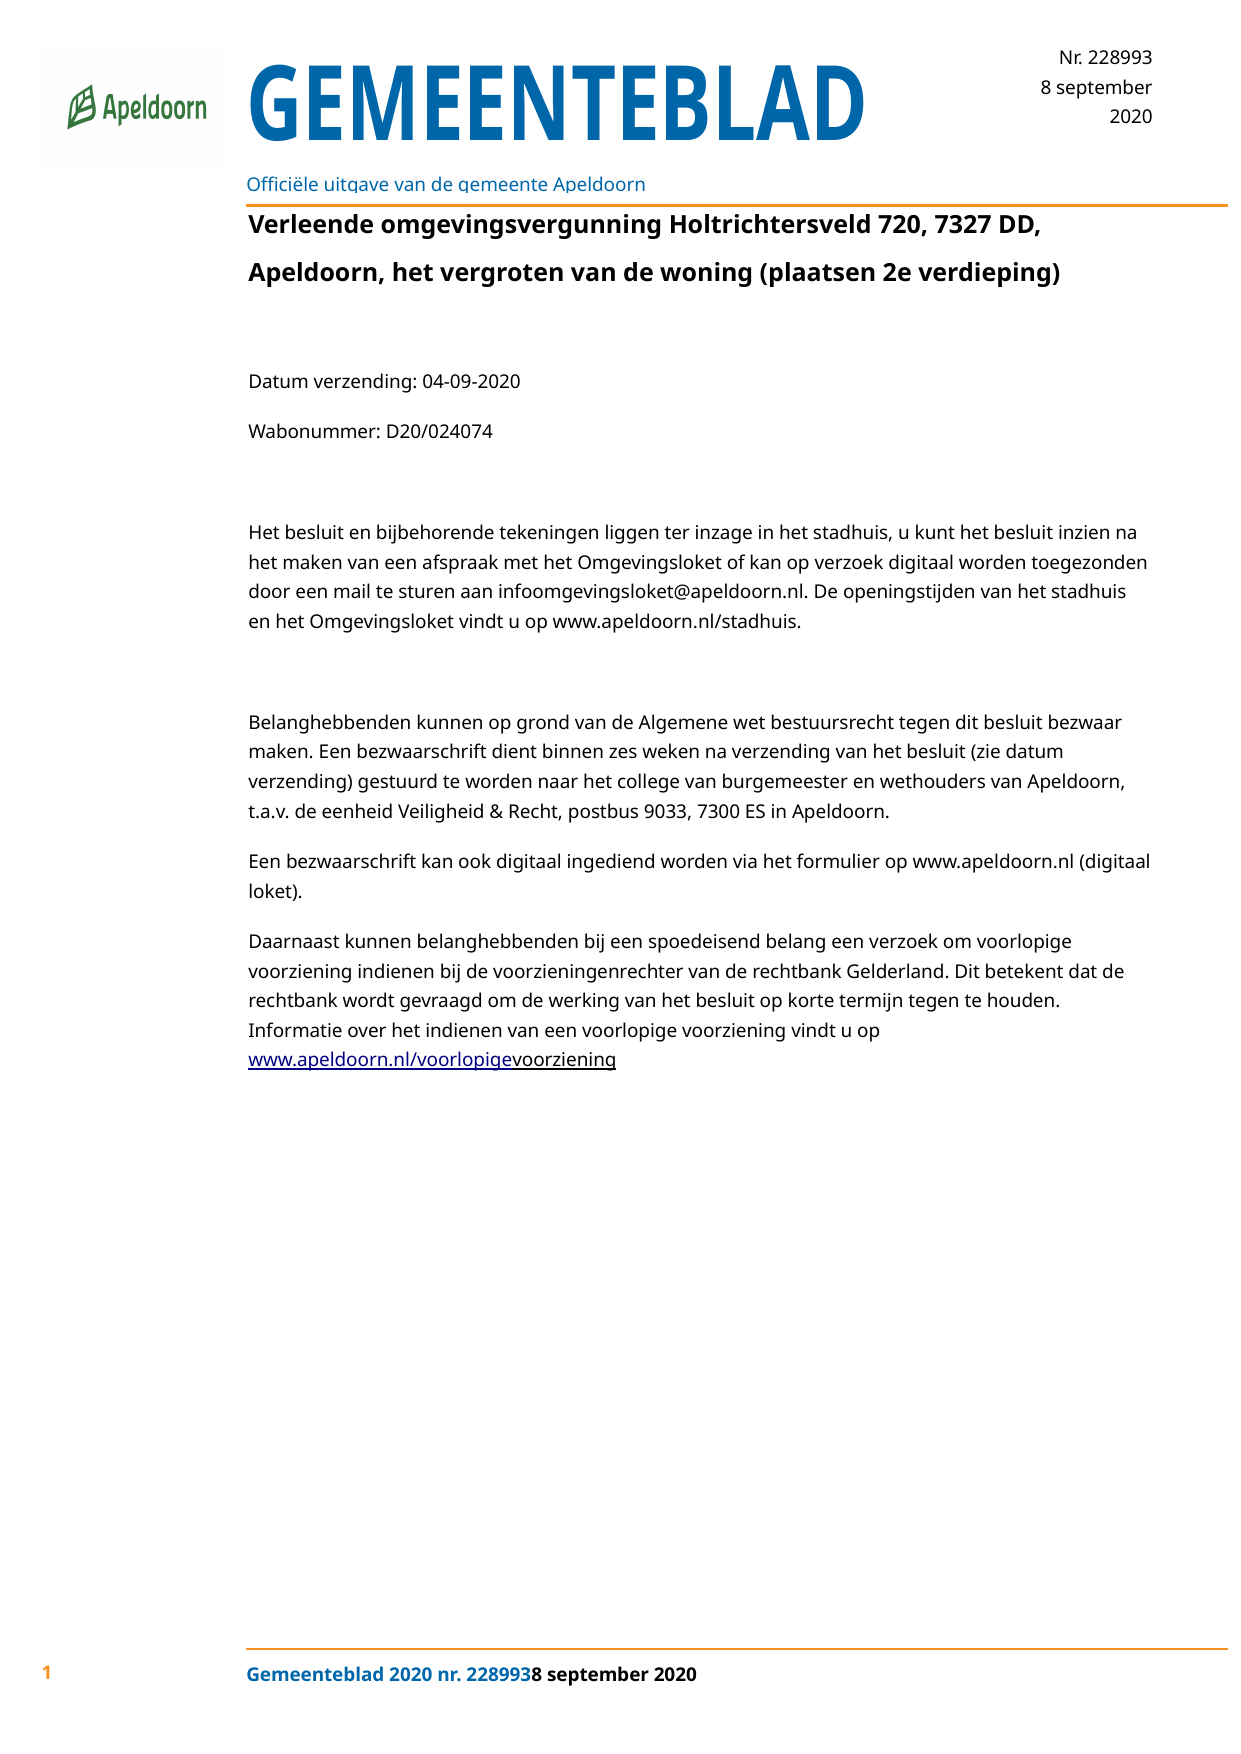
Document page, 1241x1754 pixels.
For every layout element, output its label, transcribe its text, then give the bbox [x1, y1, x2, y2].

text Datum verzending: 04-09-2020 [248, 368, 1152, 394]
text Verleende omgevingsvergunning Holtrichtersveld 720, 7327 DD, Apeldoorn, het vergroten van de woning (plaatsen 2e verdieping) [248, 207, 1152, 288]
picture [41, 47, 231, 172]
text Het besluit en bijbehorende tekeningen liggen ter inzage in het stadhuis, u kunt het besluit inzien na het maken van een afspraak met het Omgevingsloket of kan op verzoek digitaal worden toegezonden door een mail te sturen aan infoomgevingsloket@apeldoorn.nl. De openingstijden van het stadhuis en het Omgevingsloket vindt u op www.apeldoorn.nl/stadhuis. [248, 519, 1152, 634]
text Belanghebbenden kunnen op grond van de Algemene wet bestuursrecht tegen dit besluit bezwaar maken. Een bezwaarschrift dient binnen zes weken na verzending van het besluit (zie datum verzending) gestuurd te worden naar het college van burgemeester en wethouders van Apeldoorn, t.a.v. de eenheid Veiligheid & Recht, postbus 9033, 7300 ES in Apeldoorn. [248, 709, 1152, 824]
text Een bezwaarschrift kan ook digitaal ingediend worden via het formulier op www.apeldoorn.nl (digitaal loket). [248, 848, 1152, 904]
text Wabonummer: D20/024074 [248, 419, 1152, 444]
text Daarnaast kunnen belanghebbenden bij een spoedeisend belang een verzoek om voorlopige voorziening indienen bij de voorzieningenrechter van de rechtbank Gelderland. Dit betekent dat de rechtbank wordt gevraagd om de werking van het besluit op korte termijn tegen te houden. Informatie over het indienen van een voorlopige voorziening vindt u op www.apeldoorn.nl/voorlopigevoorziening [248, 928, 1152, 1072]
